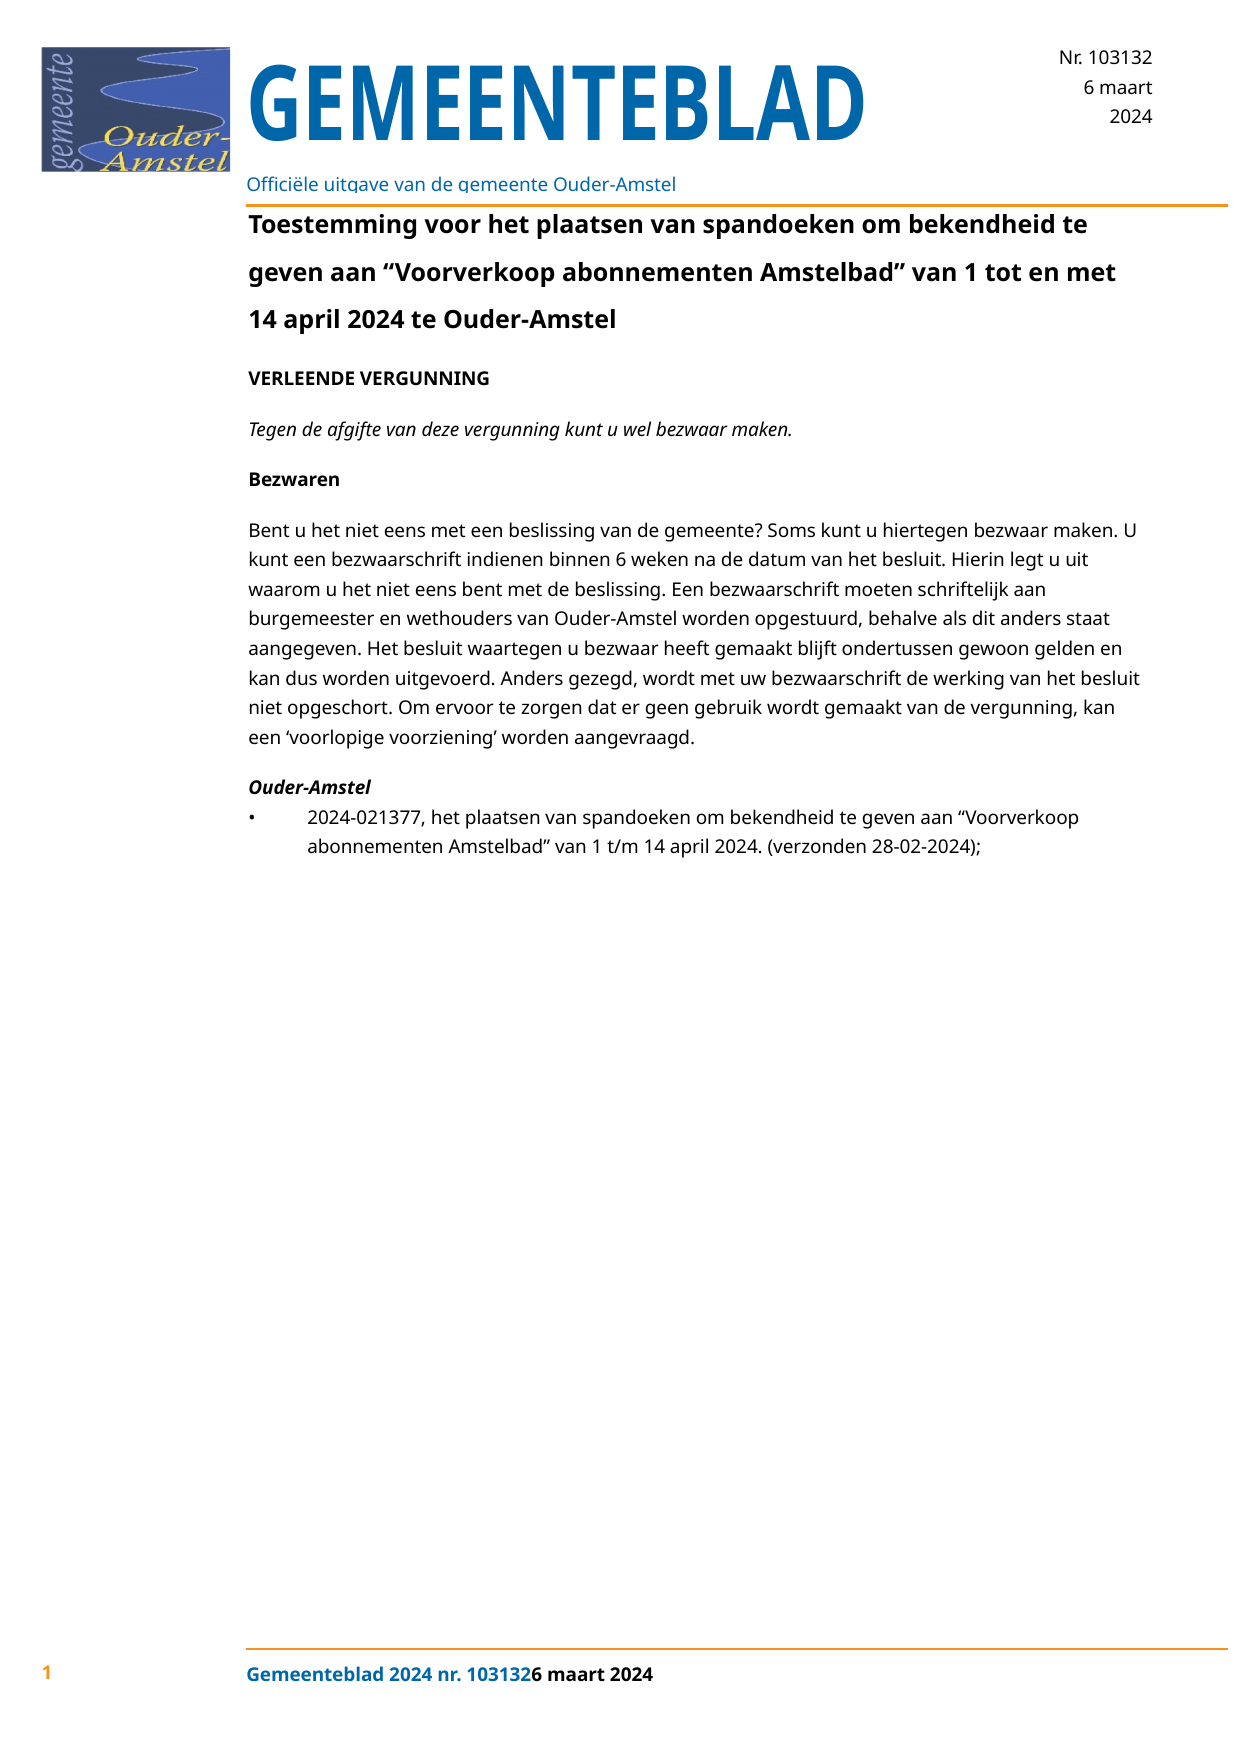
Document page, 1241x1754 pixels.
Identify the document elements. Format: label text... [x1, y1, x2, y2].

text Bezwaren [248, 466, 1152, 492]
text Toestemming voor het plaatsen van spandoeken om bekendheid te geven aan “Voorverkoop abonnementen Amstelbad” van 1 tot en met 14 april 2024 te Ouder-Amstel [248, 207, 1152, 336]
text Ouder-Amstel [248, 774, 1152, 800]
picture [41, 47, 231, 172]
text VERLEENDE VERGUNNING [248, 366, 1152, 391]
text Bent u het niet eens met een beslissing van de gemeente? Soms kunt u hiertegen bezwaar maken. U kunt een bezwaarschrift indienen binnen 6 weken na de datum van het besluit. Hierin legt u uit waarom u het niet eens bent met de beslissing. Een bezwaarschrift moeten schriftelijk aan burgemeester en wethouders van Ouder-Amstel worden opgestuurd, behalve als dit anders staat aangegeven. Het besluit waartegen u bezwaar heeft gemaakt blijft ondertussen gewoon gelden en kan dus worden uitgevoerd. Anders gezegd, wordt met uw bezwaarschrift de werking van het besluit niet opgeschort. Om ervoor te zorgen dat er geen gebruik wordt gemaakt van de vergunning, kan een ‘voorlopige voorziening’ worden aangevraagd. [248, 517, 1152, 749]
text Tegen de afgifte van deze vergunning kunt u wel bezwaar maken. [248, 416, 1152, 442]
list 2024-021377, het plaatsen van spandoeken om bekendheid te geven aan “Voorverkoop abonnementen Amstelbad” van 1 t/m 14 april 2024. (verzonden 28-02-2024); [248, 804, 1152, 859]
